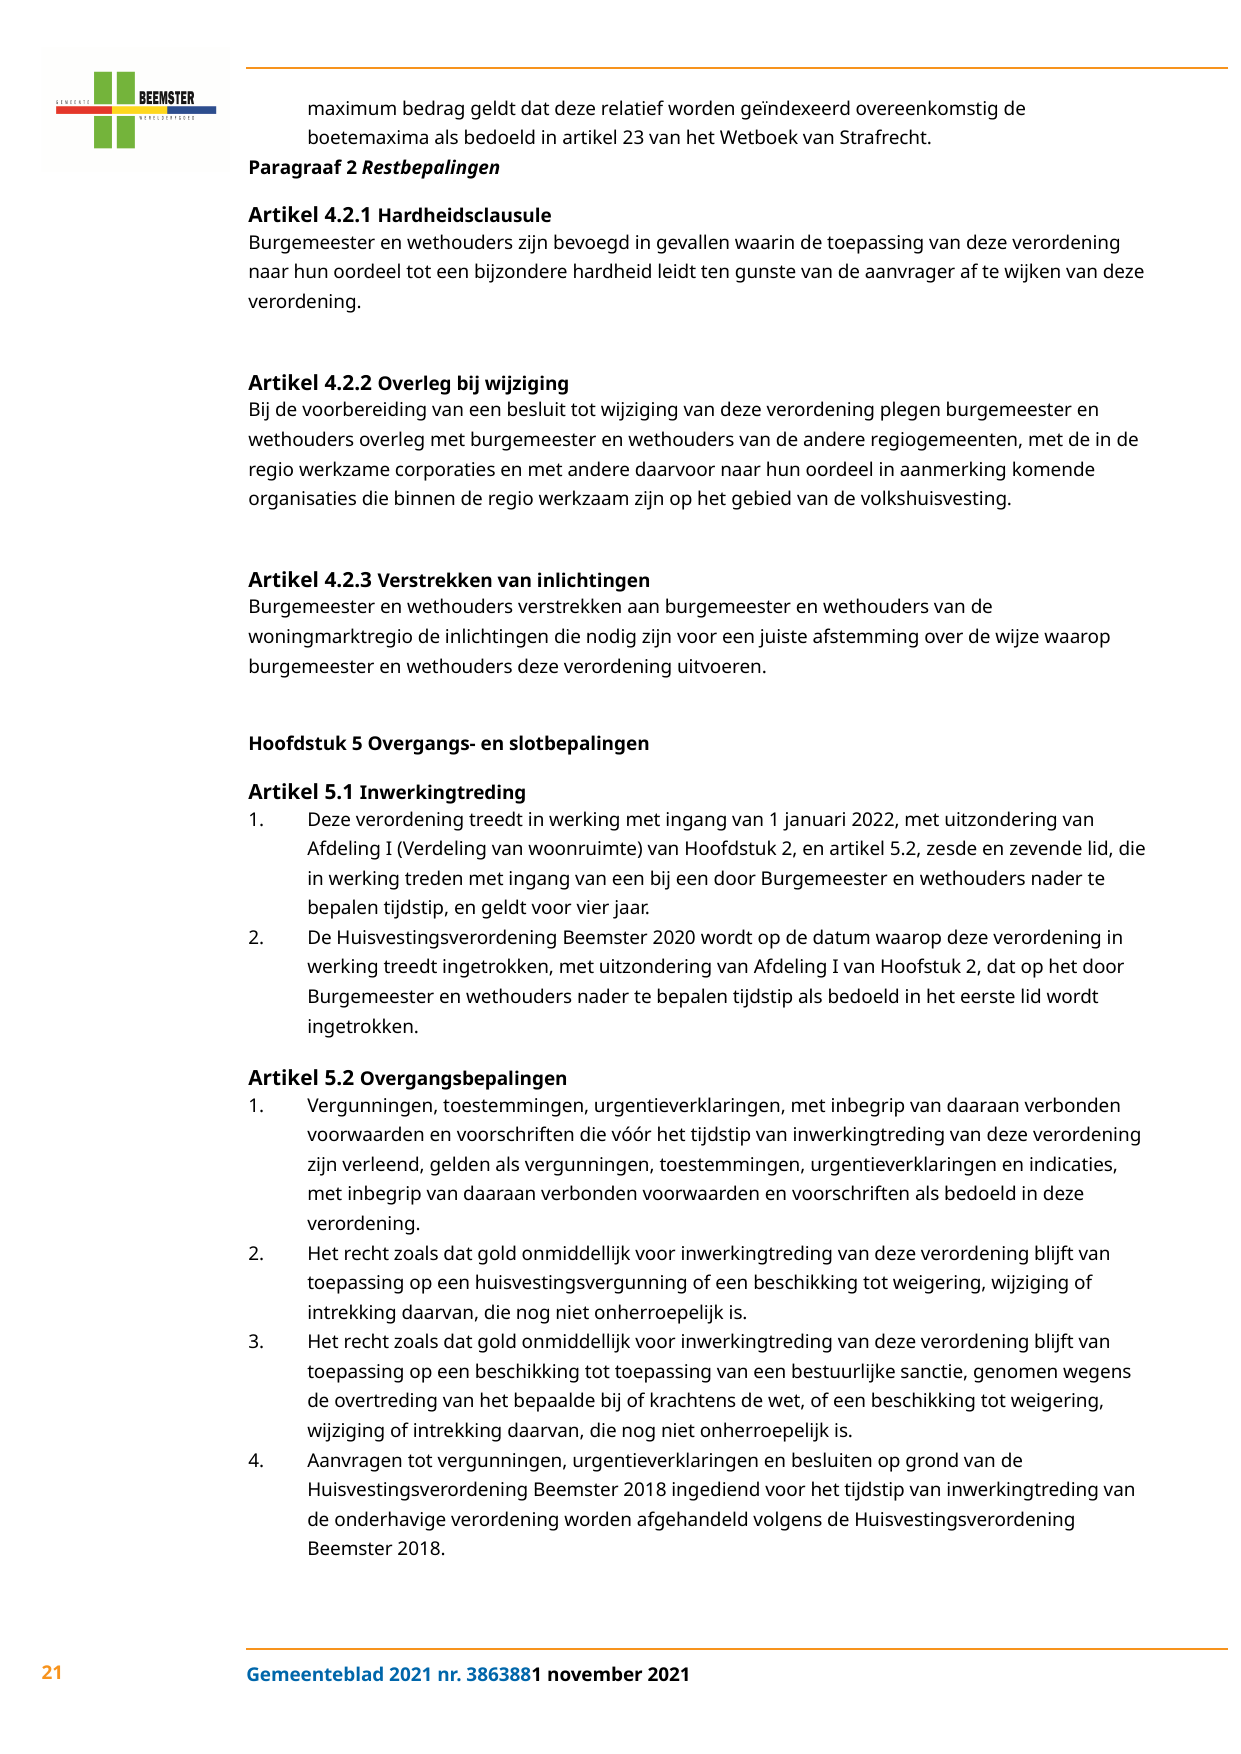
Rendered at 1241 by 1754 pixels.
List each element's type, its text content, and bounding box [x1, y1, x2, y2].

text Bij de voorbereiding van een besluit tot wijziging van deze verordening plegen burgemeester en wethouders overleg met burgemeester en wethouders van de andere regiogemeenten, met de in de regio werkzame corporaties en met andere daarvoor naar hun oordeel in aanmerking komende organisaties die binnen de regio werkzaam zijn op het gebied van de volkshuisvesting. [248, 397, 1152, 511]
picture [41, 47, 231, 172]
list Vergunningen, toestemmingen, urgentieverklaringen, met inbegrip van daaraan verbonden voorwaarden en voorschriften die vóór het tijdstip van inwerkingtreding van deze verordening zijn verleend, gelden als vergunningen, toestemmingen, urgentieverklaringen en indicaties, met inbegrip van daaraan verbonden voorwaarden en voorschriften als bedoeld in deze verordening. [248, 1092, 1152, 1236]
text Artikel 4.2.2 Overleg bij wijziging [248, 368, 1152, 397]
text Artikel 5.1 Inwerkingtreding [248, 777, 1152, 806]
text Paragraaf 2 Restbepalingen [248, 154, 1152, 180]
text Artikel 4.2.1 Hardheidsclausule [248, 201, 1152, 229]
list Aanvragen tot vergunningen, urgentieverklaringen en besluiten op grond van de Huisvestingsverordening Beemster 2018 ingediend voor het tijdstip van inwerkingtreding van de onderhavige verordening worden afgehandeld volgens de Huisvestingsverordening Beemster 2018. [248, 1447, 1152, 1561]
text Burgemeester en wethouders verstrekken aan burgemeester en wethouders van de woningmarktregio de inlichtingen die nodig zijn voor een juiste afstemming over de wijze waarop burgemeester en wethouders deze verordening uitvoeren. [248, 594, 1152, 679]
text Artikel 4.2.3 Verstrekken van inlichtingen [248, 565, 1152, 594]
list Het recht zoals dat gold onmiddellijk voor inwerkingtreding van deze verordening blijft van toepassing op een beschikking tot toepassing van een bestuurlijke sanctie, genomen wegens de overtreding van het bepaalde bij of krachtens de wet, of een beschikking tot weigering, wijziging of intrekking daarvan, die nog niet onherroepelijk is. [248, 1328, 1152, 1443]
list Het recht zoals dat gold onmiddellijk voor inwerkingtreding van deze verordening blijft van toepassing op een huisvestingsvergunning of een beschikking tot weigering, wijziging of intrekking daarvan, die nog niet onherroepelijk is. [248, 1240, 1152, 1324]
list maximum bedrag geldt dat deze relatief worden geïndexeerd overeenkomstig de boetemaxima als bedoeld in artikel 23 van het Wetboek van Strafrecht. [248, 95, 1152, 150]
text Burgemeester en wethouders zijn bevoegd in gevallen waarin de toepassing van deze verordening naar hun oordeel tot een bijzondere hardheid leidt ten gunste van de aanvrager af te wijken van deze verordening. [248, 229, 1152, 314]
text Artikel 5.2 Overgangsbepalingen [248, 1063, 1152, 1092]
text Hoofdstuk 5 Overgangs- en slotbepalingen [248, 728, 1152, 757]
list De Huisvestingsverordening Beemster 2020 wordt op de datum waarop deze verordening in werking treedt ingetrokken, met uitzondering van Afdeling I van Hoofstuk 2, dat op het door Burgemeester en wethouders nader te bepalen tijdstip als bedoeld in het eerste lid wordt ingetrokken. [248, 924, 1152, 1039]
list Deze verordening treedt in werking met ingang van 1 januari 2022, met uitzondering van Afdeling I (Verdeling van woonruimte) van Hoofdstuk 2, en artikel 5.2, zesde en zevende lid, die in werking treden met ingang van een bij een door Burgemeester en wethouders nader te bepalen tijdstip, en geldt voor vier jaar. [248, 806, 1152, 920]
